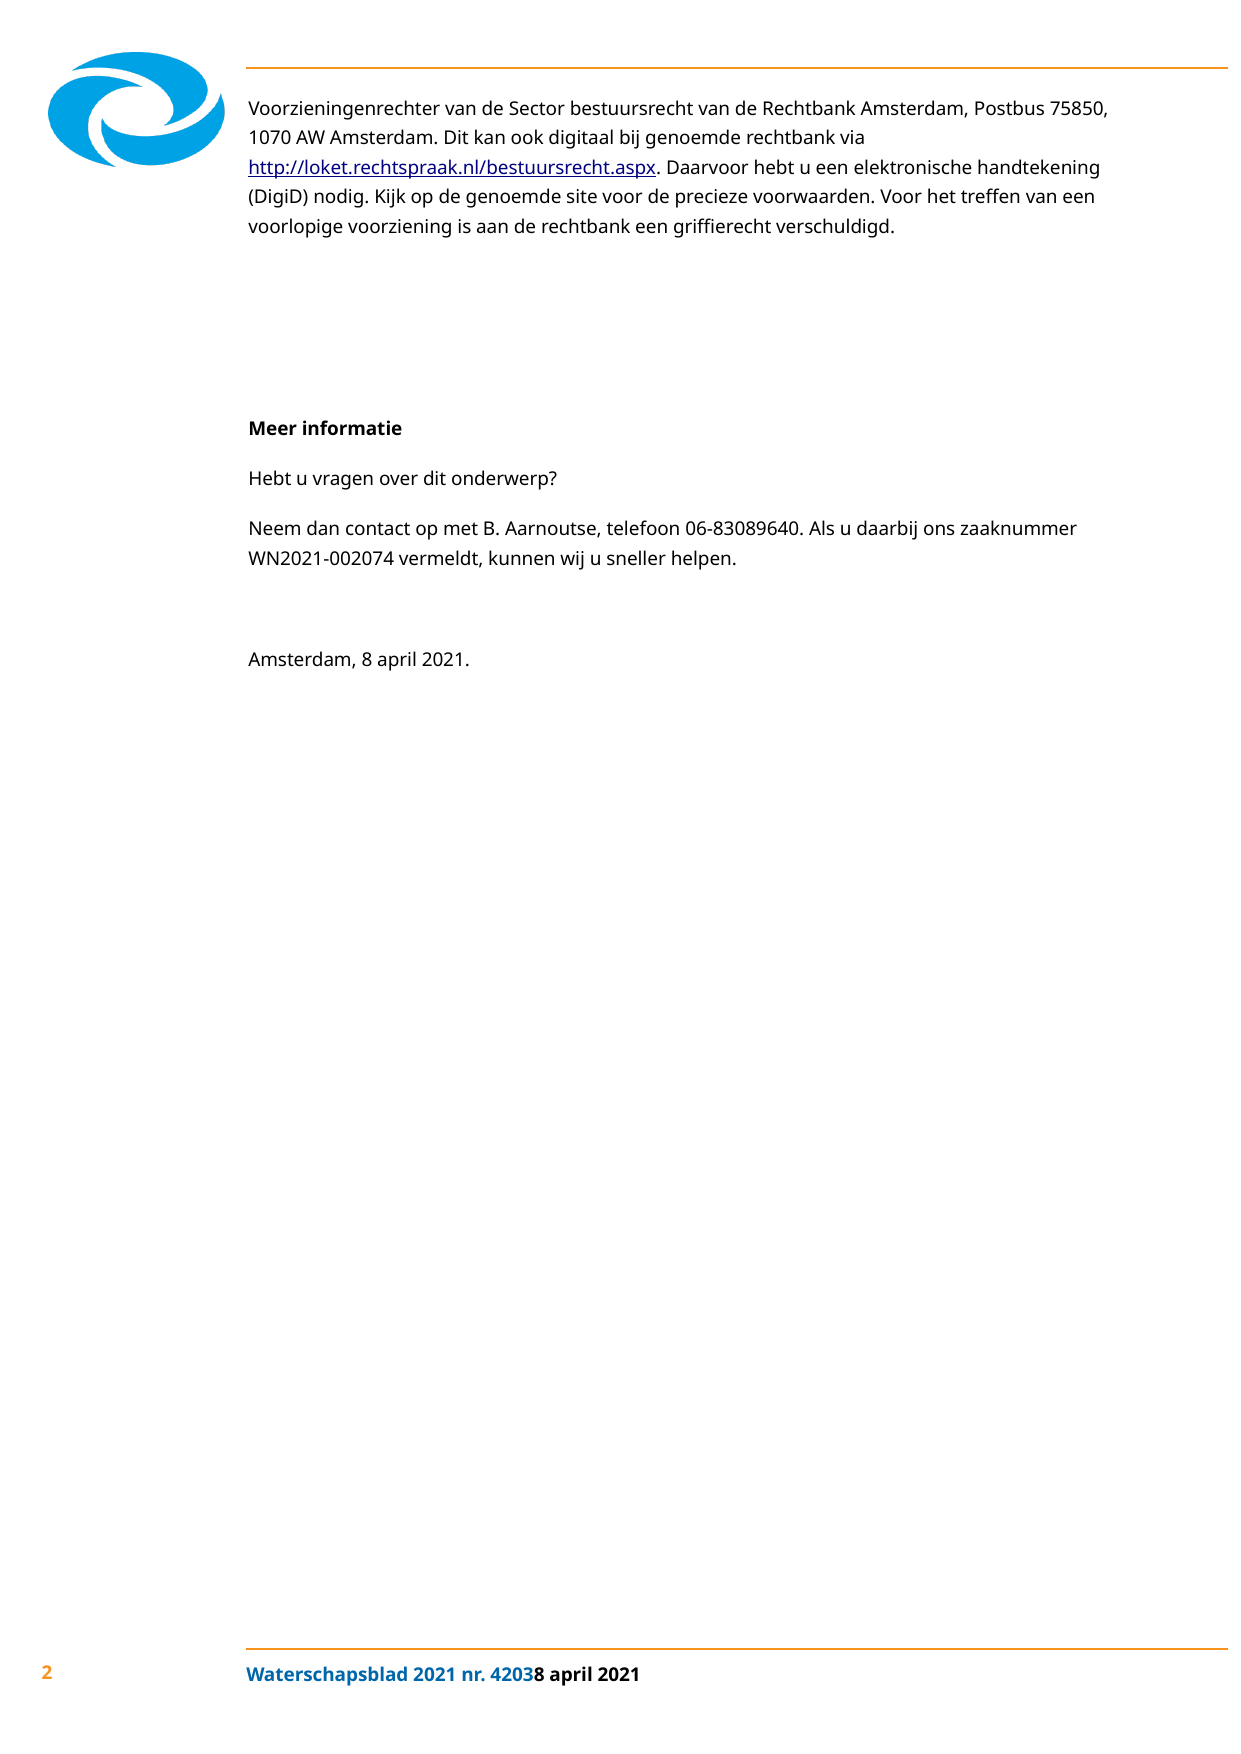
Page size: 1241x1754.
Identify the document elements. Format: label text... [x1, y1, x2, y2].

text Neem dan contact op met B. Aarnoutse, telefoon 06-83089640. Als u daarbij ons zaaknummer WN2021-002074 vermeldt, kunnen wij u sneller helpen. [248, 516, 1152, 571]
text Amsterdam, 8 april 2021. [248, 646, 1152, 672]
text Meer informatie [248, 415, 1152, 441]
picture [41, 47, 231, 172]
text Hebt u vragen over dit onderwerp? [248, 465, 1152, 491]
text Voorzieningenrechter van de Sector bestuursrecht van de Rechtbank Amsterdam, Postbus 75850, 1070 AW Amsterdam. Dit kan ook digitaal bij genoemde rechtbank via http://loket.rechtspraak.nl/bestuursrecht.aspx. Daarvoor hebt u een elektronische handtekening (DigiD) nodig. Kijk op de genoemde site voor de precieze voorwaarden. Voor het treffen van een voorlopige voorziening is aan de rechtbank een griffierecht verschuldigd. [248, 95, 1152, 239]
